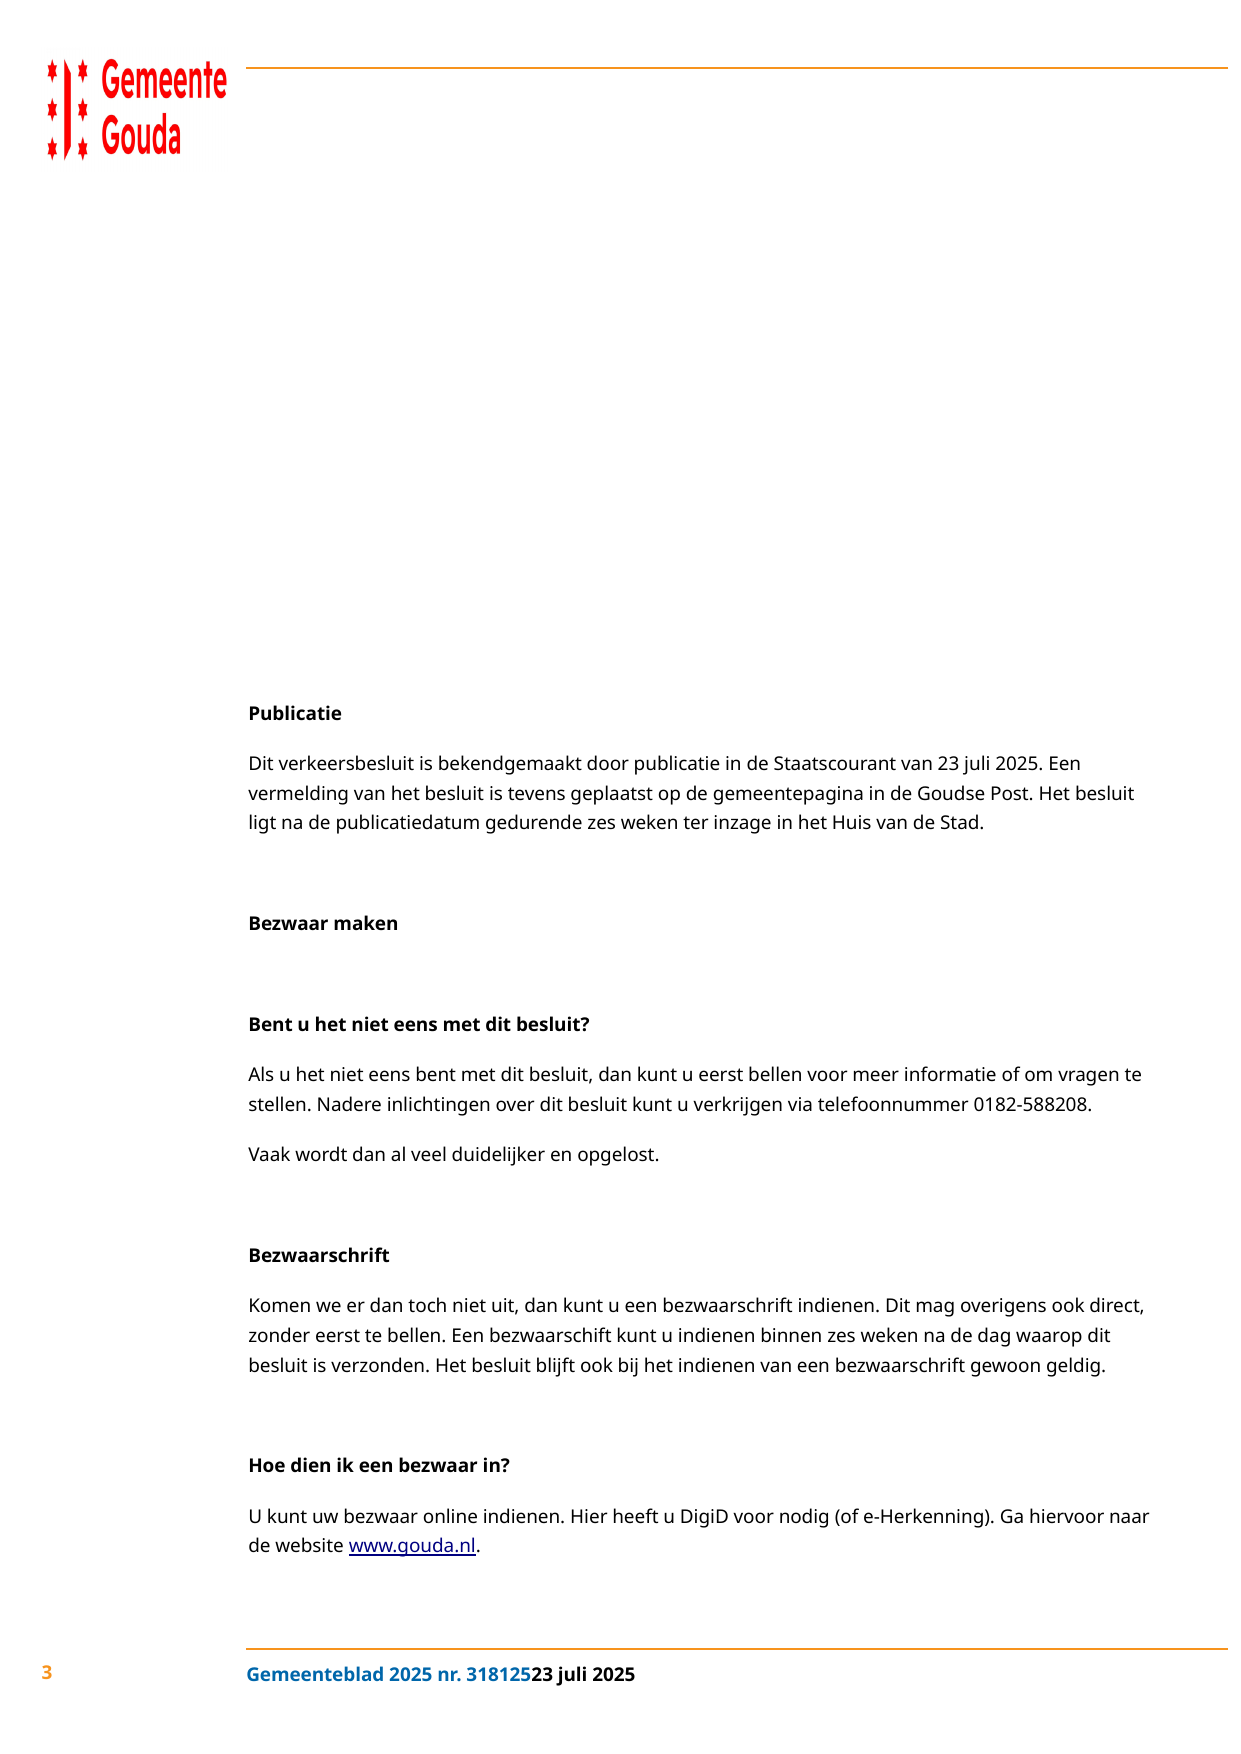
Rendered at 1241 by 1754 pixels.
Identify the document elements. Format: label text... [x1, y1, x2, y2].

text Komen we er dan toch niet uit, dan kunt u een bezwaarschrift indienen. Dit mag overigens ook direct, zonder eerst te bellen. Een bezwaarschift kunt u indienen binnen zes weken na de dag waarop dit besluit is verzonden. Het besluit blijft ook bij het indienen van een bezwaarschrift gewoon geldig. [248, 1293, 1152, 1378]
text U kunt uw bezwaar online indienen. Hier heeft u DigiD voor nodig (of e-Herkenning). Ga hiervoor naar de website www.gouda.nl. [248, 1503, 1152, 1558]
text Dit verkeersbesluit is bekendgemaakt door publicatie in de Staatscourant van 23 juli 2025. Een vermelding van het besluit is tevens geplaatst op de gemeentepagina in de Goudse Post. Het besluit ligt na de publicatiedatum gedurende zes weken ter inzage in het Huis van de Stad. [248, 750, 1152, 835]
text Als u het niet eens bent met dit besluit, dan kunt u eerst bellen voor meer informatie of om vragen te stellen. Nadere inlichtingen over dit besluit kunt u verkrijgen via telefoonnummer 0182-588208. [248, 1061, 1152, 1117]
text Publicatie [248, 700, 1152, 726]
text Bezwaar maken [248, 910, 1152, 936]
text Hoe dien ik een bezwaar in? [248, 1453, 1152, 1478]
text Bezwaarschrift [248, 1242, 1152, 1268]
text Bent u het niet eens met dit besluit? [248, 1011, 1152, 1037]
picture [41, 47, 231, 172]
text Vaak wordt dan al veel duidelijker en opgelost. [248, 1141, 1152, 1167]
